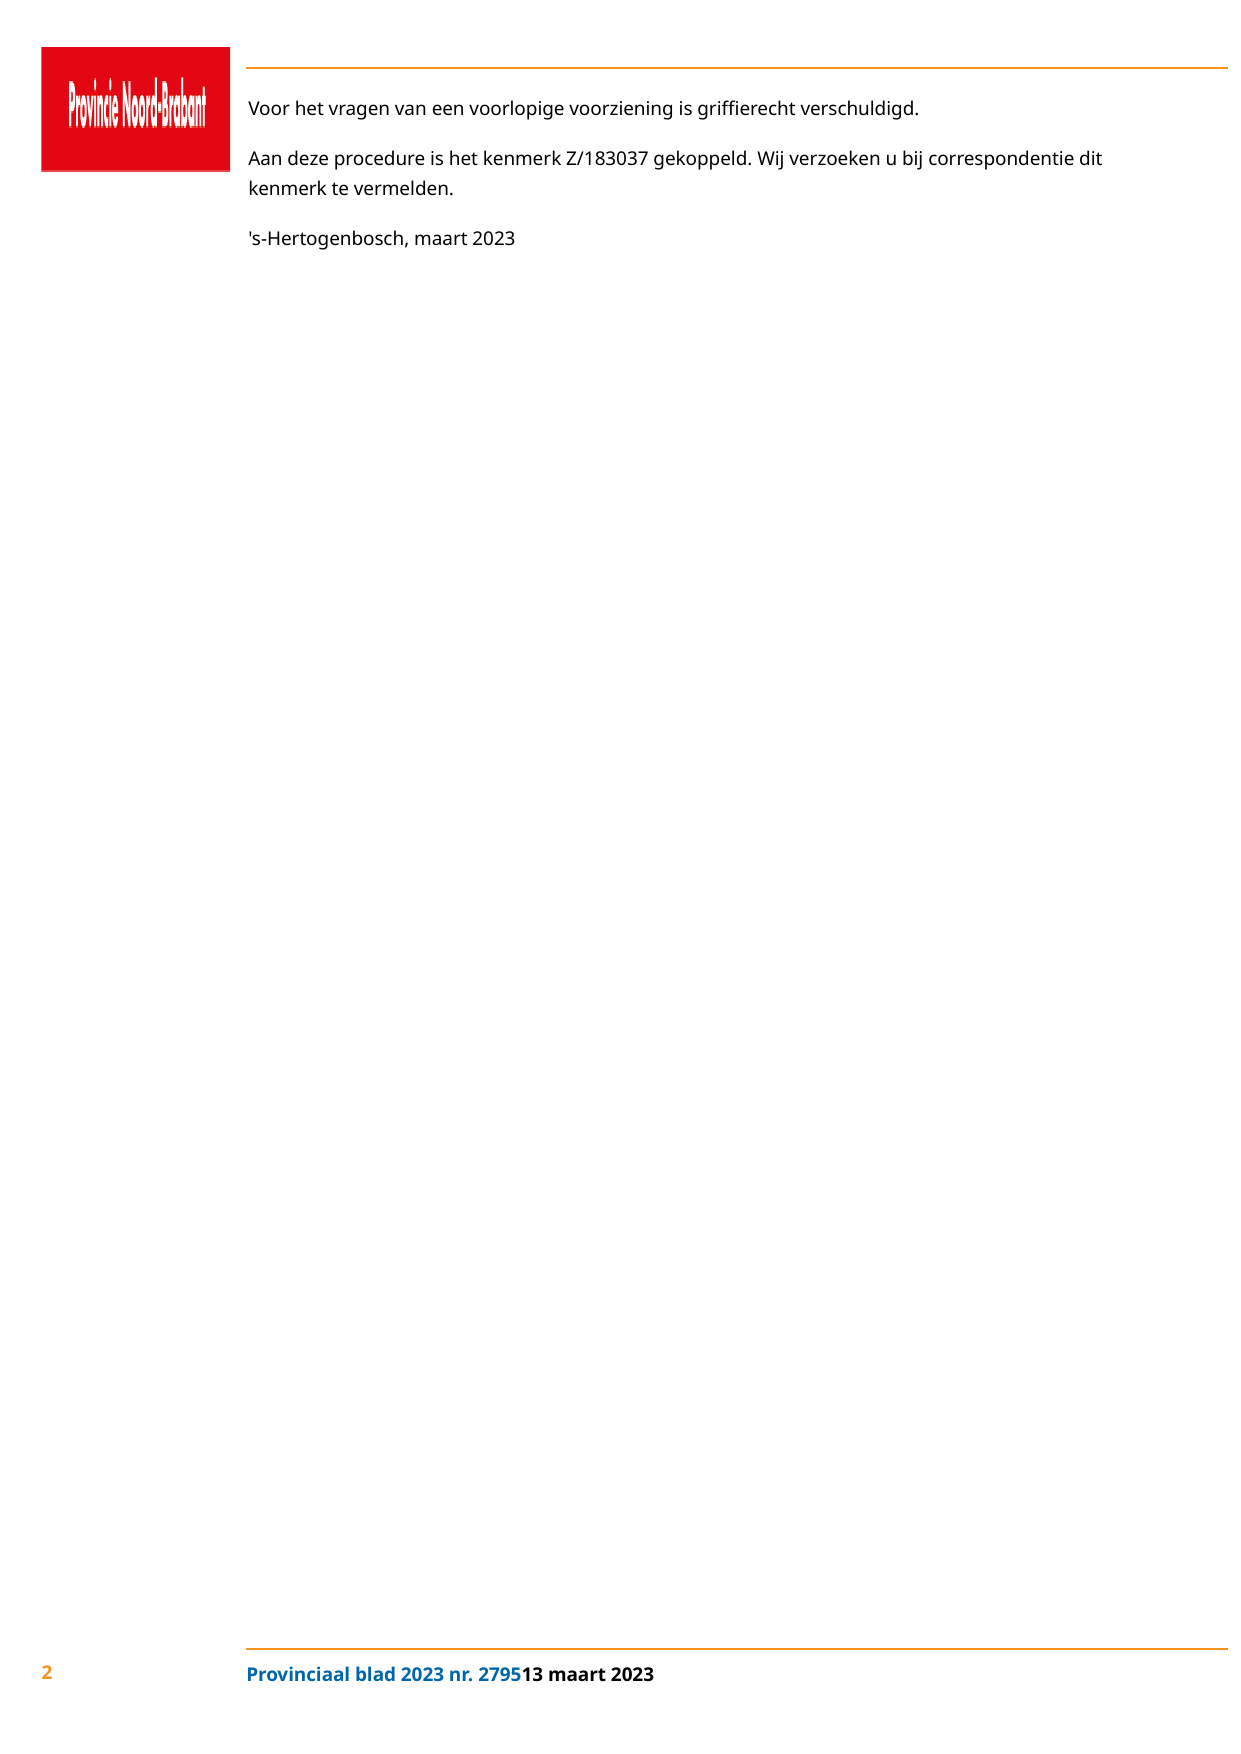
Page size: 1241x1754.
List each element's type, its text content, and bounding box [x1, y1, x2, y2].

text Aan deze procedure is het kenmerk Z/183037 gekoppeld. Wij verzoeken u bij correspondentie dit kenmerk te vermelden. [248, 145, 1152, 201]
text 's-Hertogenbosch, maart 2023 [248, 225, 1152, 251]
text Voor het vragen van een voorlopige voorziening is griffierecht verschuldigd. [248, 95, 1152, 121]
picture [41, 47, 231, 172]
